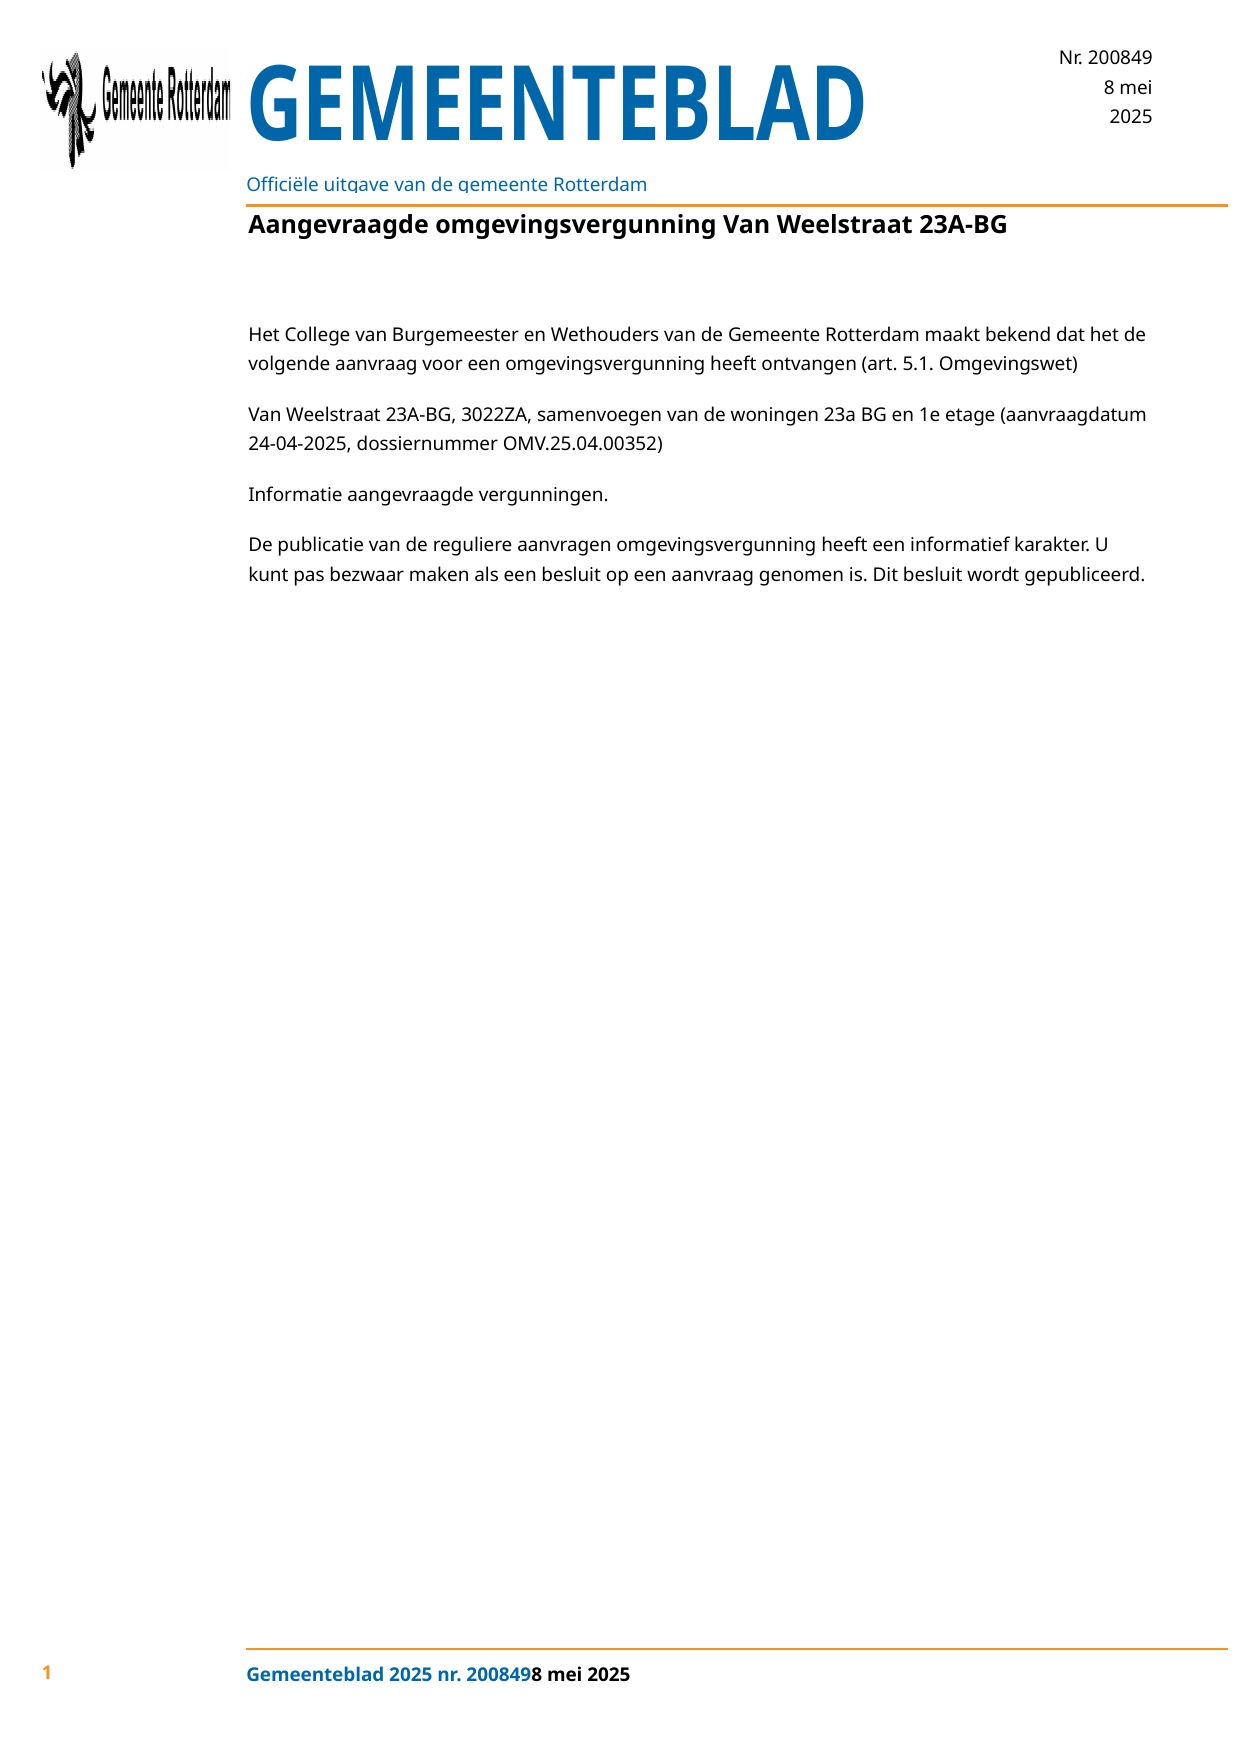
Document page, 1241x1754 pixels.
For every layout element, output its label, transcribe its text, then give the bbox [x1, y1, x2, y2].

text Het College van Burgemeester en Wethouders van de Gemeente Rotterdam maakt bekend dat het de volgende aanvraag voor een omgevingsvergunning heeft ontvangen (art. 5.1. Omgevingswet) [248, 321, 1152, 376]
text Aangevraagde omgevingsvergunning Van Weelstraat 23A-BG [248, 207, 1152, 241]
text Informatie aangevraagde vergunningen. [248, 481, 1152, 506]
picture [41, 47, 231, 172]
text De publicatie van de reguliere aanvragen omgevingsvergunning heeft een informatief karakter. U kunt pas bezwaar maken als een besluit op een aanvraag genomen is. Dit besluit wordt gepubliceerd. [248, 531, 1152, 586]
text Van Weelstraat 23A-BG, 3022ZA, samenvoegen van de woningen 23a BG en 1e etage (aanvraagdatum 24-04-2025, dossiernummer OMV.25.04.00352) [248, 401, 1152, 456]
